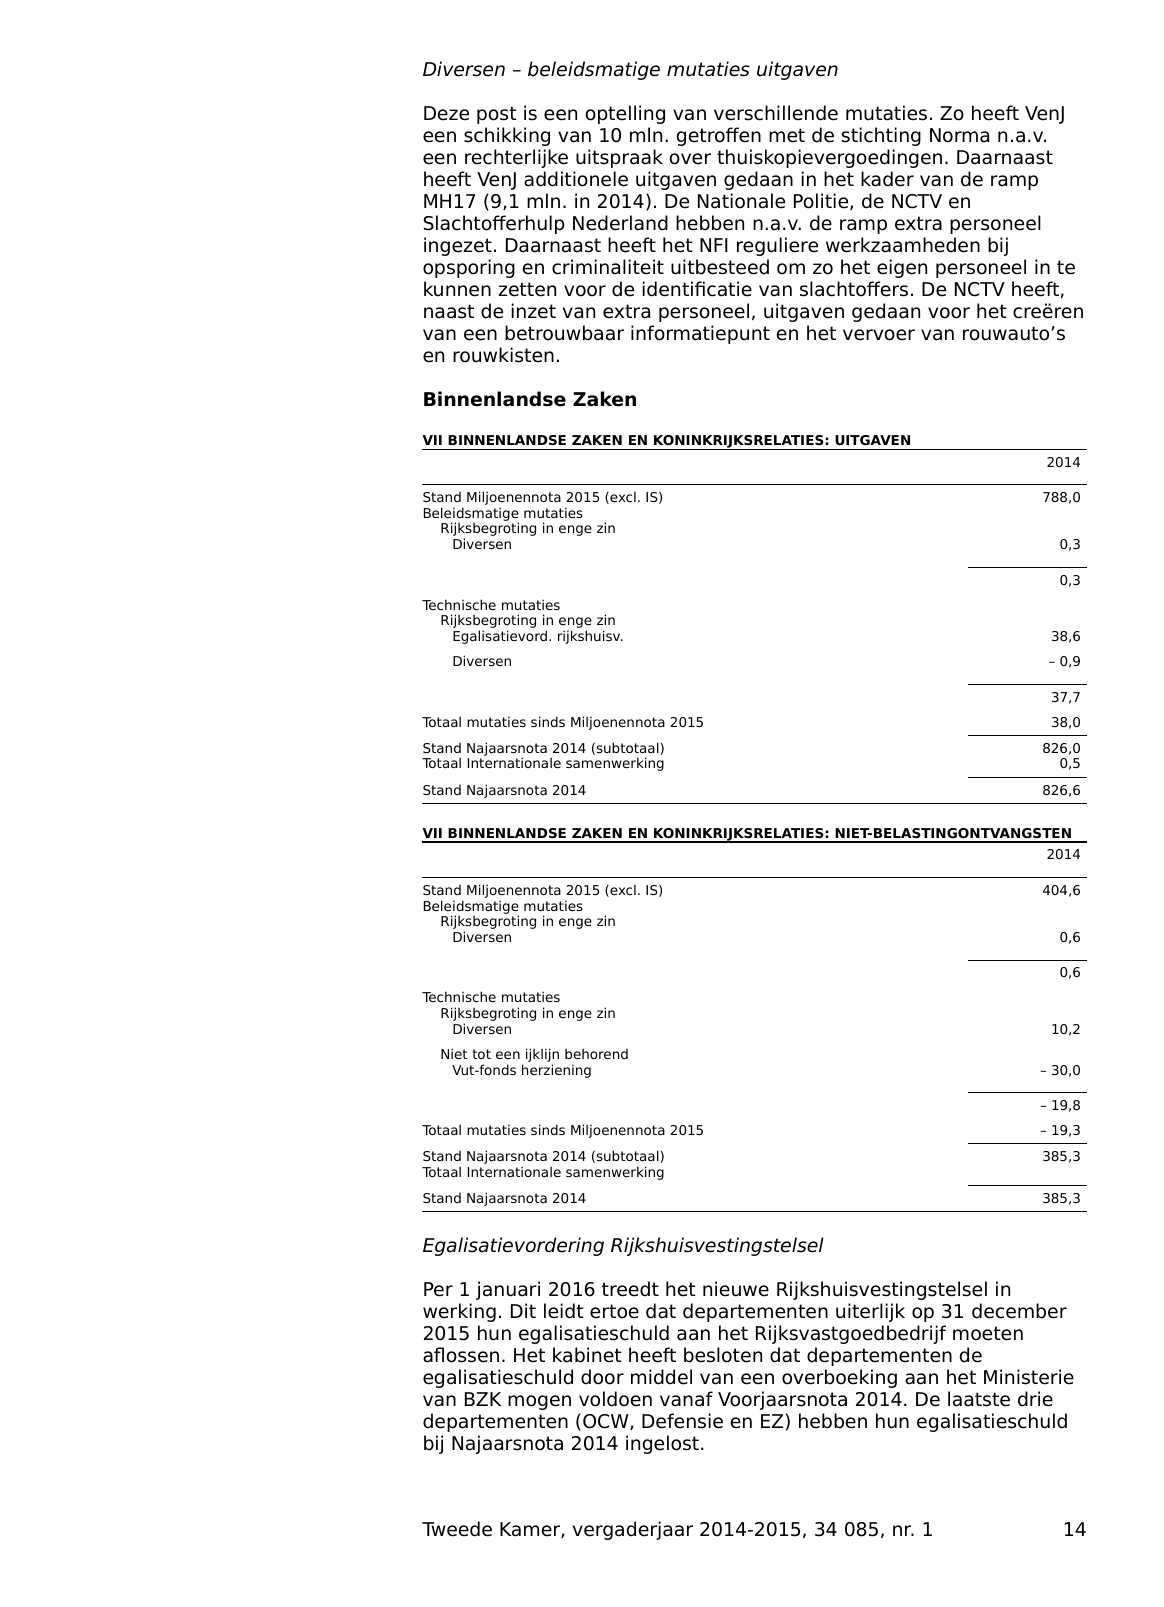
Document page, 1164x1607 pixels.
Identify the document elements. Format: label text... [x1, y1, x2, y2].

table_cell [446, 1092, 967, 1123]
table_cell [434, 930, 446, 959]
table_cell [422, 1047, 434, 1062]
table_cell [422, 914, 434, 930]
table_cell Rijksbegroting in enge zin [434, 613, 967, 629]
subtitle Diversen – beleidsmatige mutaties uitgaven [422, 59, 1087, 81]
table_cell 788,0 [968, 485, 1087, 506]
table_cell 385,3 [968, 1186, 1087, 1211]
table_cell – 30,0 [968, 1063, 1087, 1092]
table_cell 0,6 [968, 961, 1087, 990]
table_cell Vut-fonds herziening [446, 1063, 967, 1092]
table_cell [446, 843, 967, 877]
table_cell [422, 930, 434, 959]
table_cell [422, 843, 434, 877]
table_cell 0,3 [968, 537, 1087, 567]
table_cell – 19,8 [968, 1093, 1087, 1123]
text Per 1 januari 2016 treedt het nieuwe Rijkshuisvestingstelsel in werking. Dit leidt ertoe dat departementen uiterlijk op 31 december 2015 hun egalisatieschuld aan het Rijksvastgoedbedrijf moeten aflossen. Het kabinet heeft besloten dat departementen de egalisatieschuld door middel van een overboeking aan het Ministerie van BZK mogen voldoen vanaf Voorjaarsnota 2014. De laatste drie departementen (OCW, Defensie en EZ) hebben hun egalisatieschuld bij Najaarsnota 2014 ingelost. [422, 1279, 1087, 1454]
table_cell [422, 1022, 434, 1047]
text Deze post is een optelling van verschillende mutaties. Zo heeft VenJ een schikking van 10 mln. getroffen met de stichting Norma n.a.v. een rechterlijke uitspraak over thuiskopievergoedingen. Daarnaast heeft VenJ additionele uitgaven gedaan in het kader van de ramp MH17 (9,1 mln. in 2014). De Nationale Politie, de NCTV en Slachtofferhulp Nederland hebben n.a.v. de ramp extra personeel ingezet. Daarnaast heeft het NFI reguliere werkzaamheden bij opsporing en criminaliteit uitbesteed om zo het eigen personeel in te kunnen zetten voor de identificatie van slachtoffers. De NCTV heeft, naast de inzet van extra personeel, uitgaven gedaan voor het creëren van een betrouwbaar informatiepunt en het vervoer van rouwauto’s en rouwkisten. [422, 103, 1087, 367]
table_cell [968, 898, 1087, 914]
table_cell [422, 1092, 434, 1123]
table_cell [434, 450, 446, 484]
table_cell [422, 1006, 434, 1022]
subtitle Binnenlandse Zaken [422, 389, 1087, 411]
table_cell [422, 521, 434, 537]
table_cell [968, 914, 1087, 930]
table_cell [434, 843, 446, 877]
table_cell Rijksbegroting in enge zin [434, 1006, 967, 1022]
table_cell Beleidsmatige mutaties [422, 506, 967, 521]
table_cell [968, 1047, 1087, 1062]
table_cell 2014 [968, 843, 1087, 877]
table_cell 404,6 [968, 878, 1087, 898]
table_cell 0,5 [968, 756, 1087, 777]
table_header VII BINNENLANDSE ZAKEN EN KONINKRIJKSRELATIES: NIET-BELASTINGONTVANGSTEN [422, 826, 1087, 841]
table_cell [422, 450, 434, 484]
table_cell 37,7 [968, 685, 1087, 714]
table_cell [422, 1063, 434, 1092]
subtitle Egalisatievordering Rijkshuisvestingstelsel [422, 1234, 1087, 1256]
table_cell 38,0 [968, 714, 1087, 735]
table_cell [968, 613, 1087, 629]
table_cell – 0,9 [968, 654, 1087, 684]
table_cell Stand Najaarsnota 2014 [422, 777, 967, 803]
table_cell [968, 598, 1087, 613]
table_cell [434, 960, 446, 990]
table_cell [968, 506, 1087, 521]
table_cell [446, 567, 967, 597]
table_cell [968, 1006, 1087, 1022]
table_cell [434, 1022, 446, 1047]
table_cell Stand Najaarsnota 2014 (subtotaal) [422, 735, 967, 756]
table_cell Stand Miljoenennota 2015 (excl. IS) [422, 485, 967, 506]
table_cell Diversen [446, 654, 967, 684]
table_cell [422, 567, 434, 597]
table_cell Diversen [446, 930, 967, 959]
table_cell Diversen [446, 537, 967, 567]
table_cell Totaal Internationale samenwerking [422, 1165, 967, 1185]
table_cell Rijksbegroting in enge zin [434, 914, 967, 930]
table_cell Beleidsmatige mutaties [422, 898, 967, 914]
table_cell [968, 1165, 1087, 1185]
table_cell [446, 450, 967, 484]
table_cell [422, 684, 434, 714]
table_cell [434, 654, 446, 684]
table_cell [446, 684, 967, 714]
table_cell 0,6 [968, 930, 1087, 959]
table_cell Totaal mutaties sinds Miljoenennota 2015 [422, 1123, 967, 1143]
table_cell [434, 567, 446, 597]
table_cell 0,3 [968, 568, 1087, 597]
table_cell 826,0 [968, 736, 1087, 756]
table_cell [422, 613, 434, 629]
table_cell [434, 684, 446, 714]
table_cell [968, 521, 1087, 537]
table_cell Stand Miljoenennota 2015 (excl. IS) [422, 878, 967, 898]
table_cell – 19,3 [968, 1123, 1087, 1143]
table_cell [434, 1092, 446, 1123]
table_cell [446, 960, 967, 990]
table_cell [422, 537, 434, 567]
table_cell Stand Najaarsnota 2014 (subtotaal) [422, 1143, 967, 1165]
table_cell Rijksbegroting in enge zin [434, 521, 967, 537]
table_cell 826,6 [968, 778, 1087, 803]
table_cell [434, 537, 446, 567]
table_cell Technische mutaties [422, 990, 967, 1006]
table_cell 385,3 [968, 1144, 1087, 1165]
table_cell [422, 654, 434, 684]
table_cell Stand Najaarsnota 2014 [422, 1185, 967, 1211]
table_cell [434, 1063, 446, 1092]
table_cell Egalisatievord. rijkshuisv. [446, 629, 967, 654]
table_cell Technische mutaties [422, 598, 967, 613]
table_cell 10,2 [968, 1022, 1087, 1047]
table_cell [968, 990, 1087, 1006]
table_cell Diversen [446, 1022, 967, 1047]
table_cell Totaal Internationale samenwerking [422, 756, 967, 777]
table_cell [422, 960, 434, 990]
table_cell Niet tot een ijklijn behorend [434, 1047, 967, 1062]
table_cell Totaal mutaties sinds Miljoenennota 2015 [422, 714, 967, 735]
table_cell 2014 [968, 450, 1087, 484]
table_header VII BINNENLANDSE ZAKEN EN KONINKRIJKSRELATIES: UITGAVEN [422, 433, 1087, 449]
table_cell 38,6 [968, 629, 1087, 654]
table_cell [422, 629, 434, 654]
table_cell [434, 629, 446, 654]
